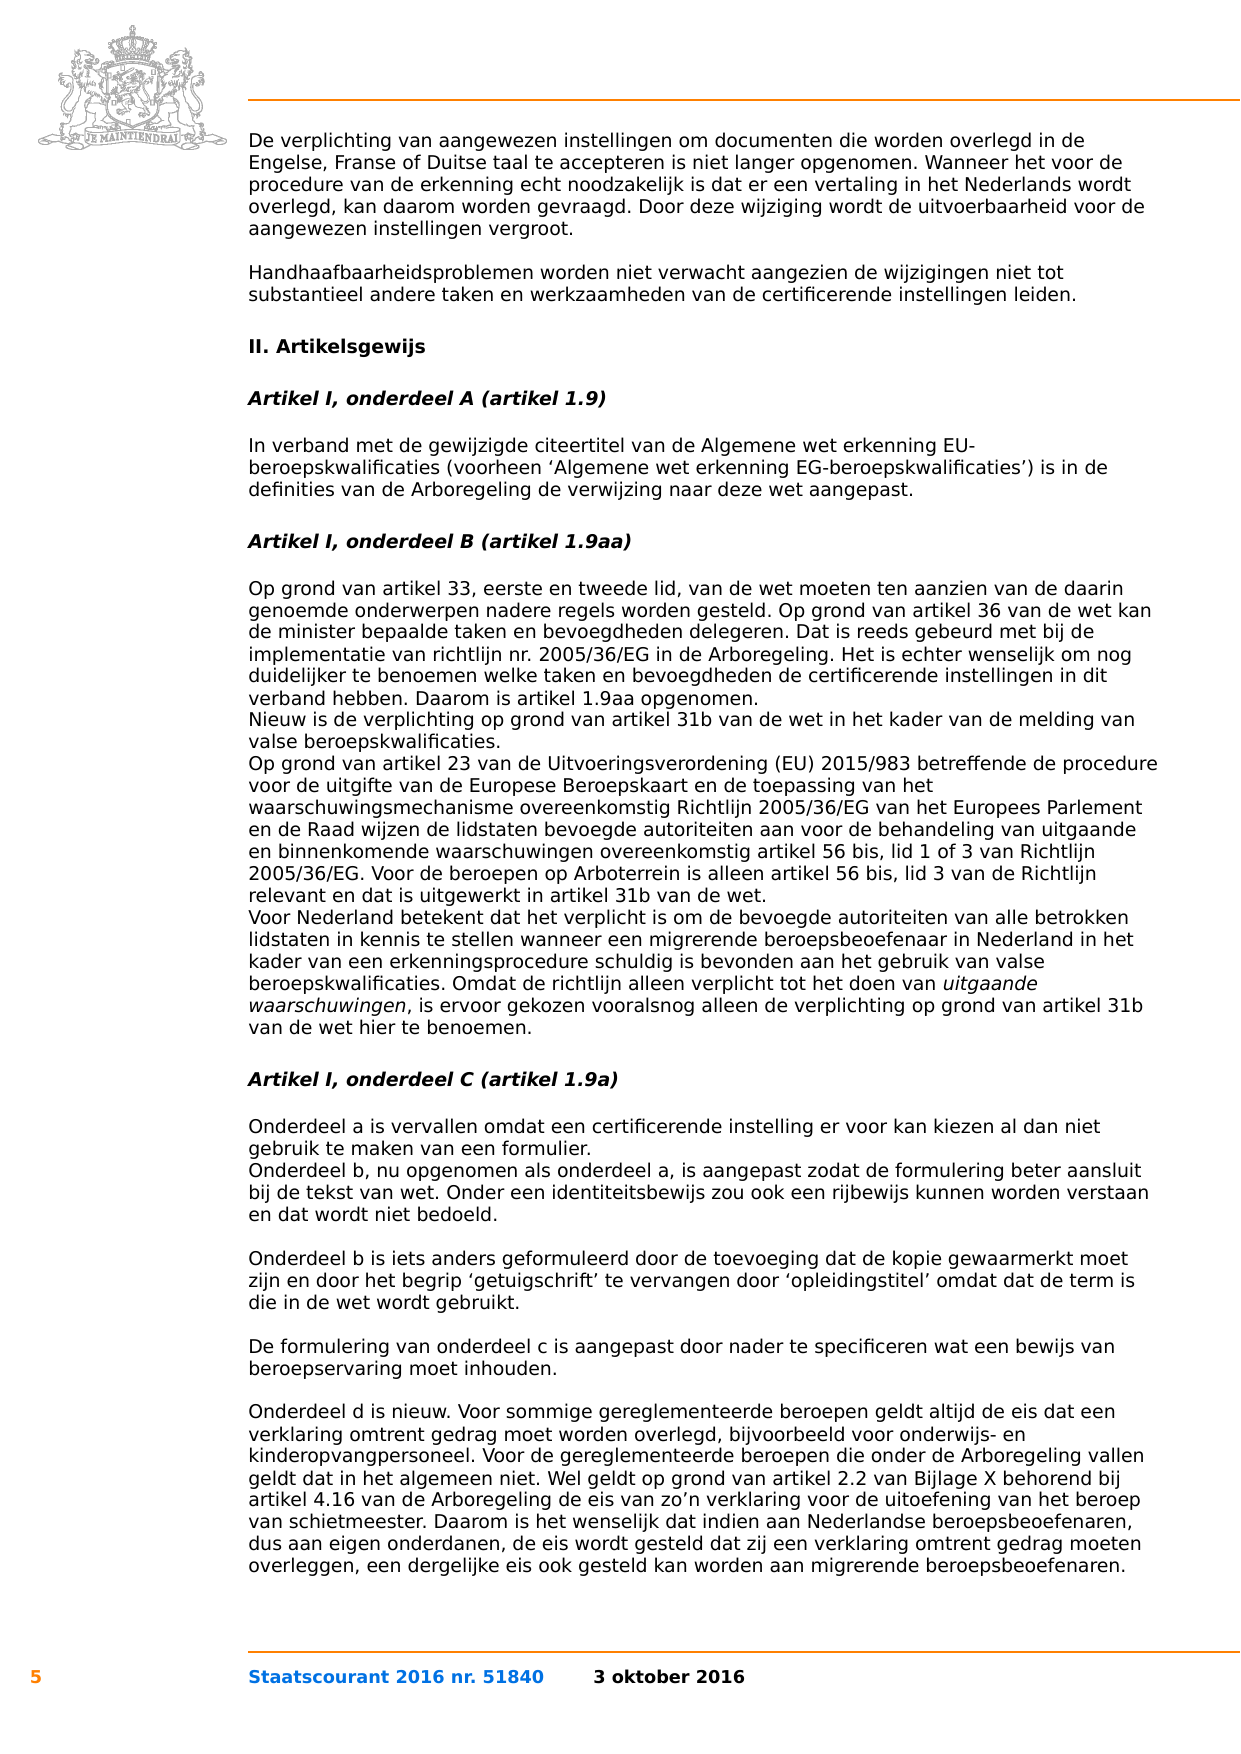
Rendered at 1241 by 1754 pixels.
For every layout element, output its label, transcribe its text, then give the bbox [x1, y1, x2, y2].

text In verband met de gewijzigde citeertitel van de Algemene wet erkenning EU-beroepskwalificaties (voorheen ‘Algemene wet erkenning EG-beroepskwalificaties’) is in de definities van de Arboregeling de verwijzing naar deze wet aangepast. [248, 434, 1163, 501]
text Handhaafbaarheidsproblemen worden niet verwacht aangezien de wijzigingen niet tot substantieel andere taken en werkzaamheden van de certificerende instellingen leiden. [248, 262, 1163, 306]
subtitle Artikel I, onderdeel C (artikel 1.9a) [248, 1069, 1163, 1091]
picture [38, 25, 227, 150]
text Onderdeel a is vervallen omdat een certificerende instelling er voor kan kiezen al dan niet gebruik te maken van een formulier. [248, 1116, 1163, 1160]
text Onderdeel b is iets anders geformuleerd door de toevoeging dat de kopie gewaarmerkt moet zijn en door het begrip ‘getuigschrift’ te vervangen door ‘opleidingstitel’ omdat dat de term is die in de wet wordt gebruikt. [248, 1248, 1163, 1314]
subtitle II. Artikelsgewijs [248, 336, 1163, 358]
text Nieuw is de verplichting op grond van artikel 31b van de wet in het kader van de melding van valse beroepskwalificaties. [248, 709, 1163, 753]
text Onderdeel b, nu opgenomen als onderdeel a, is aangepast zodat de formulering beter aansluit bij de tekst van wet. Onder een identiteitsbewijs zou ook een rijbewijs kunnen worden verstaan en dat wordt niet bedoeld. [248, 1160, 1163, 1226]
subtitle Artikel I, onderdeel A (artikel 1.9) [248, 388, 1163, 409]
text Onderdeel d is nieuw. Voor sommige gereglementeerde beroepen geldt altijd de eis dat een verklaring omtrent gedrag moet worden overlegd, bijvoorbeeld voor onderwijs- en kinderopvangpersoneel. Voor de gereglementeerde beroepen die onder de Arboregeling vallen geldt dat in het algemeen niet. Wel geldt op grond van artikel 2.2 van Bijlage X behorend bij artikel 4.16 van de Arboregeling de eis van zo’n verklaring voor de uitoefening van het beroep van schietmeester. Daarom is het wenselijk dat indien aan Nederlandse beroepsbeoefenaren, dus aan eigen onderdanen, de eis wordt gesteld dat zij een verklaring omtrent gedrag moeten overleggen, een dergelijke eis ook gesteld kan worden aan migrerende beroepsbeoefenaren. [248, 1401, 1163, 1577]
subtitle Artikel I, onderdeel B (artikel 1.9aa) [248, 531, 1163, 552]
text De formulering van onderdeel c is aangepast door nader te specificeren wat een bewijs van beroepservaring moet inhouden. [248, 1336, 1163, 1379]
text Op grond van artikel 33, eerste en tweede lid, van de wet moeten ten aanzien van de daarin genoemde onderwerpen nadere regels worden gesteld. Op grond van artikel 36 van de wet kan de minister bepaalde taken en bevoegdheden delegeren. Dat is reeds gebeurd met bij de implementatie van richtlijn nr. 2005/36/EG in de Arboregeling. Het is echter wenselijk om nog duidelijker te benoemen welke taken en bevoegdheden de certificerende instellingen in dit verband hebben. Daarom is artikel 1.9aa opgenomen. [248, 577, 1163, 709]
text Op grond van artikel 23 van de Uitvoeringsverordening (EU) 2015/983 betreffende de procedure voor de uitgifte van de Europese Beroepskaart en de toepassing van het waarschuwingsmechanisme overeenkomstig Richtlijn 2005/36/EG van het Europees Parlement en de Raad wijzen de lidstaten bevoegde autoriteiten aan voor de behandeling van uitgaande en binnenkomende waarschuwingen overeenkomstig artikel 56 bis, lid 1 of 3 van Richtlijn 2005/36/EG. Voor de beroepen op Arboterrein is alleen artikel 56 bis, lid 3 van de Richtlijn relevant en dat is uitgewerkt in artikel 31b van de wet. [248, 753, 1163, 907]
text Voor Nederland betekent dat het verplicht is om de bevoegde autoriteiten van alle betrokken lidstaten in kennis te stellen wanneer een migrerende beroepsbeoefenaar in Nederland in het kader van een erkenningsprocedure schuldig is bevonden aan het gebruik van valse beroepskwalificaties. Omdat de richtlijn alleen verplicht tot het doen van uitgaande waarschuwingen, is ervoor gekozen vooralsnog alleen de verplichting op grond van artikel 31b van de wet hier te benoemen. [248, 907, 1163, 1039]
text De verplichting van aangewezen instellingen om documenten die worden overlegd in de Engelse, Franse of Duitse taal te accepteren is niet langer opgenomen. Wanneer het voor de procedure van de erkenning echt noodzakelijk is dat er een vertaling in het Nederlands wordt overlegd, kan daarom worden gevraagd. Door deze wijziging wordt de uitvoerbaarheid voor de aangewezen instellingen vergroot. [248, 130, 1163, 240]
